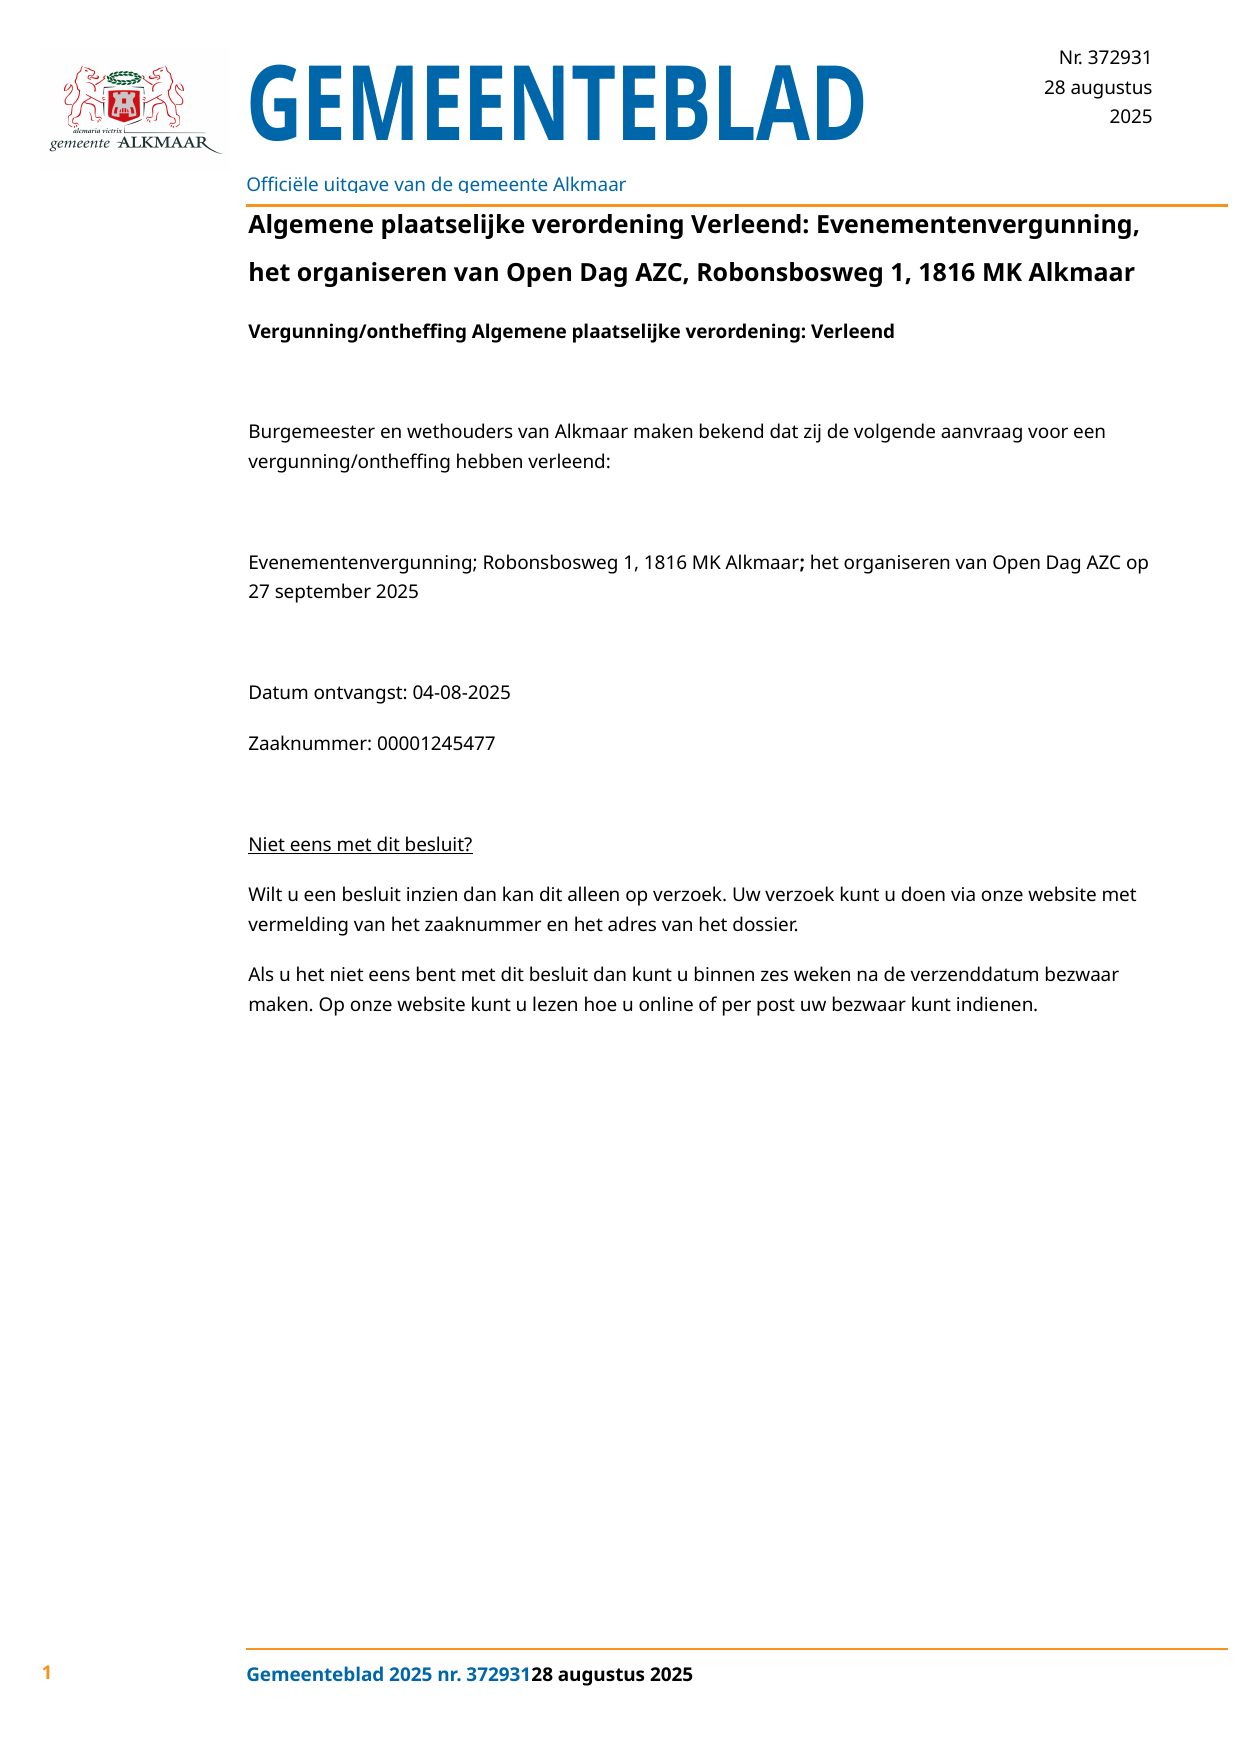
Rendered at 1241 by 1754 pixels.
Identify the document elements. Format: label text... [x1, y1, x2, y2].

text Vergunning/ontheffing Algemene plaatselijke verordening: Verleend [248, 318, 1152, 344]
picture [41, 47, 231, 172]
text Zaaknummer: 00001245477 [248, 730, 1152, 756]
text Wilt u een besluit inzien dan kan dit alleen op verzoek. Uw verzoek kunt u doen via onze website met vermelding van het zaaknummer en het adres van het dossier. [248, 881, 1152, 937]
text Als u het niet eens bent met dit besluit dan kunt u binnen zes weken na de verzenddatum bezwaar maken. Op onze website kunt u lezen hoe u online of per post uw bezwaar kunt indienen. [248, 961, 1152, 1017]
text Niet eens met dit besluit? [248, 831, 1152, 857]
text Datum ontvangst: 04-08-2025 [248, 679, 1152, 705]
text Evenementenvergunning; Robonsbosweg 1, 1816 MK Alkmaar; het organiseren van Open Dag AZC op 27 september 2025 [248, 549, 1152, 604]
text Burgemeester en wethouders van Alkmaar maken bekend dat zij de volgende aanvraag voor een vergunning/ontheffing hebben verleend: [248, 419, 1152, 474]
text Algemene plaatselijke verordening Verleend: Evenementenvergunning, het organiseren van Open Dag AZC, Robonsbosweg 1, 1816 MK Alkmaar [248, 207, 1152, 288]
